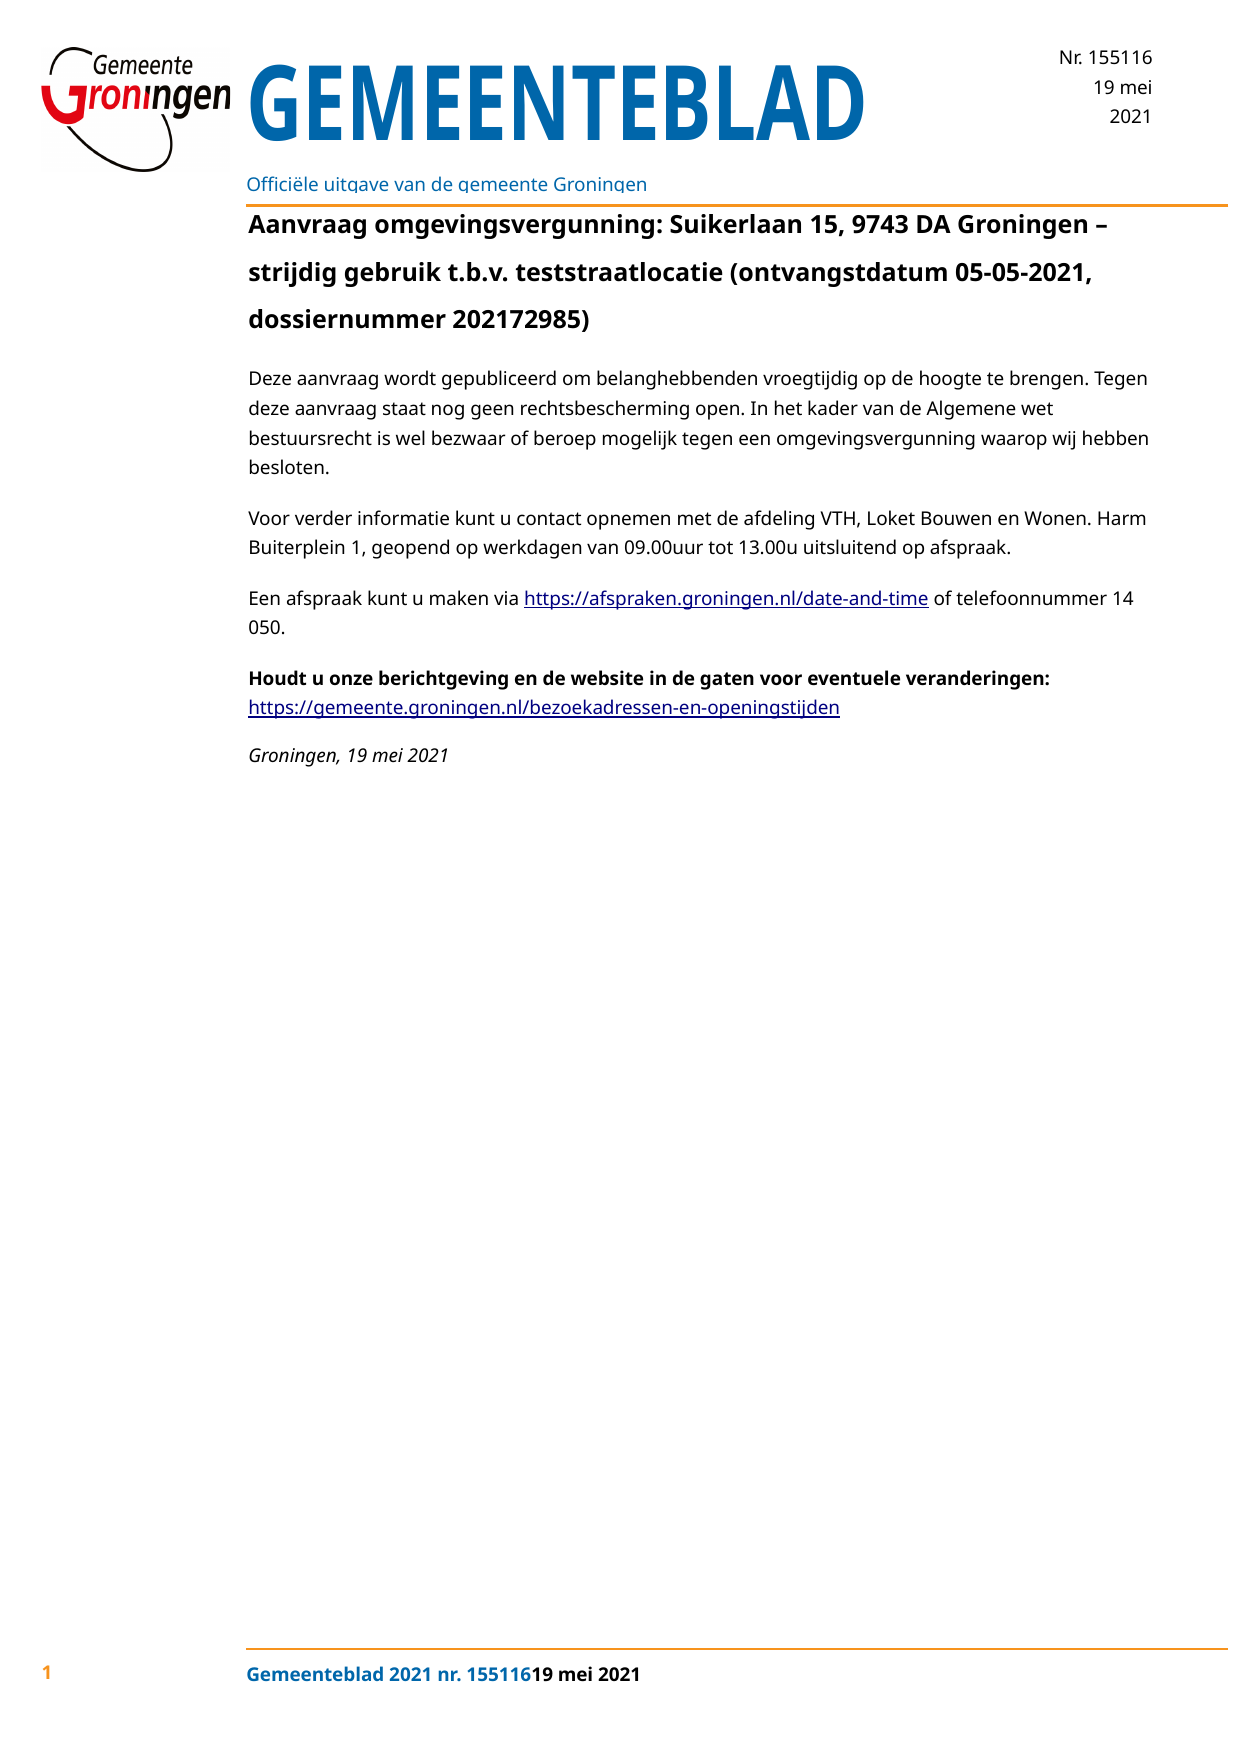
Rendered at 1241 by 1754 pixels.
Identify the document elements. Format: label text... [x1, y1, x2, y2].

text Deze aanvraag wordt gepubliceerd om belanghebbenden vroegtijdig op de hoogte te brengen. Tegen deze aanvraag staat nog geen rechtsbescherming open. In het kader van de Algemene wet bestuursrecht is wel bezwaar of beroep mogelijk tegen een omgevingsvergunning waarop wij hebben besloten. [248, 366, 1152, 480]
text Een afspraak kunt u maken via https://afspraken.groningen.nl/date-and-time of telefoonnummer 14 050. [248, 585, 1152, 640]
text Aanvraag omgevingsvergunning: Suikerlaan 15, 9743 DA Groningen – strijdig gebruik t.b.v. teststraatlocatie (ontvangstdatum 05-05-2021, dossiernummer 202172985) [248, 207, 1152, 336]
text Houdt u onze berichtgeving en de website in de gaten voor eventuele veranderingen: https://gemeente.groningen.nl/bezoekadressen-en-openingstijden [248, 665, 1152, 720]
picture [41, 47, 231, 172]
text Voor verder informatie kunt u contact opnemen met de afdeling VTH, Loket Bouwen en Wonen. Harm Buiterplein 1, geopend op werkdagen van 09.00uur tot 13.00u uitsluitend op afspraak. [248, 505, 1152, 560]
text Groningen, 19 mei 2021 [248, 742, 1152, 768]
